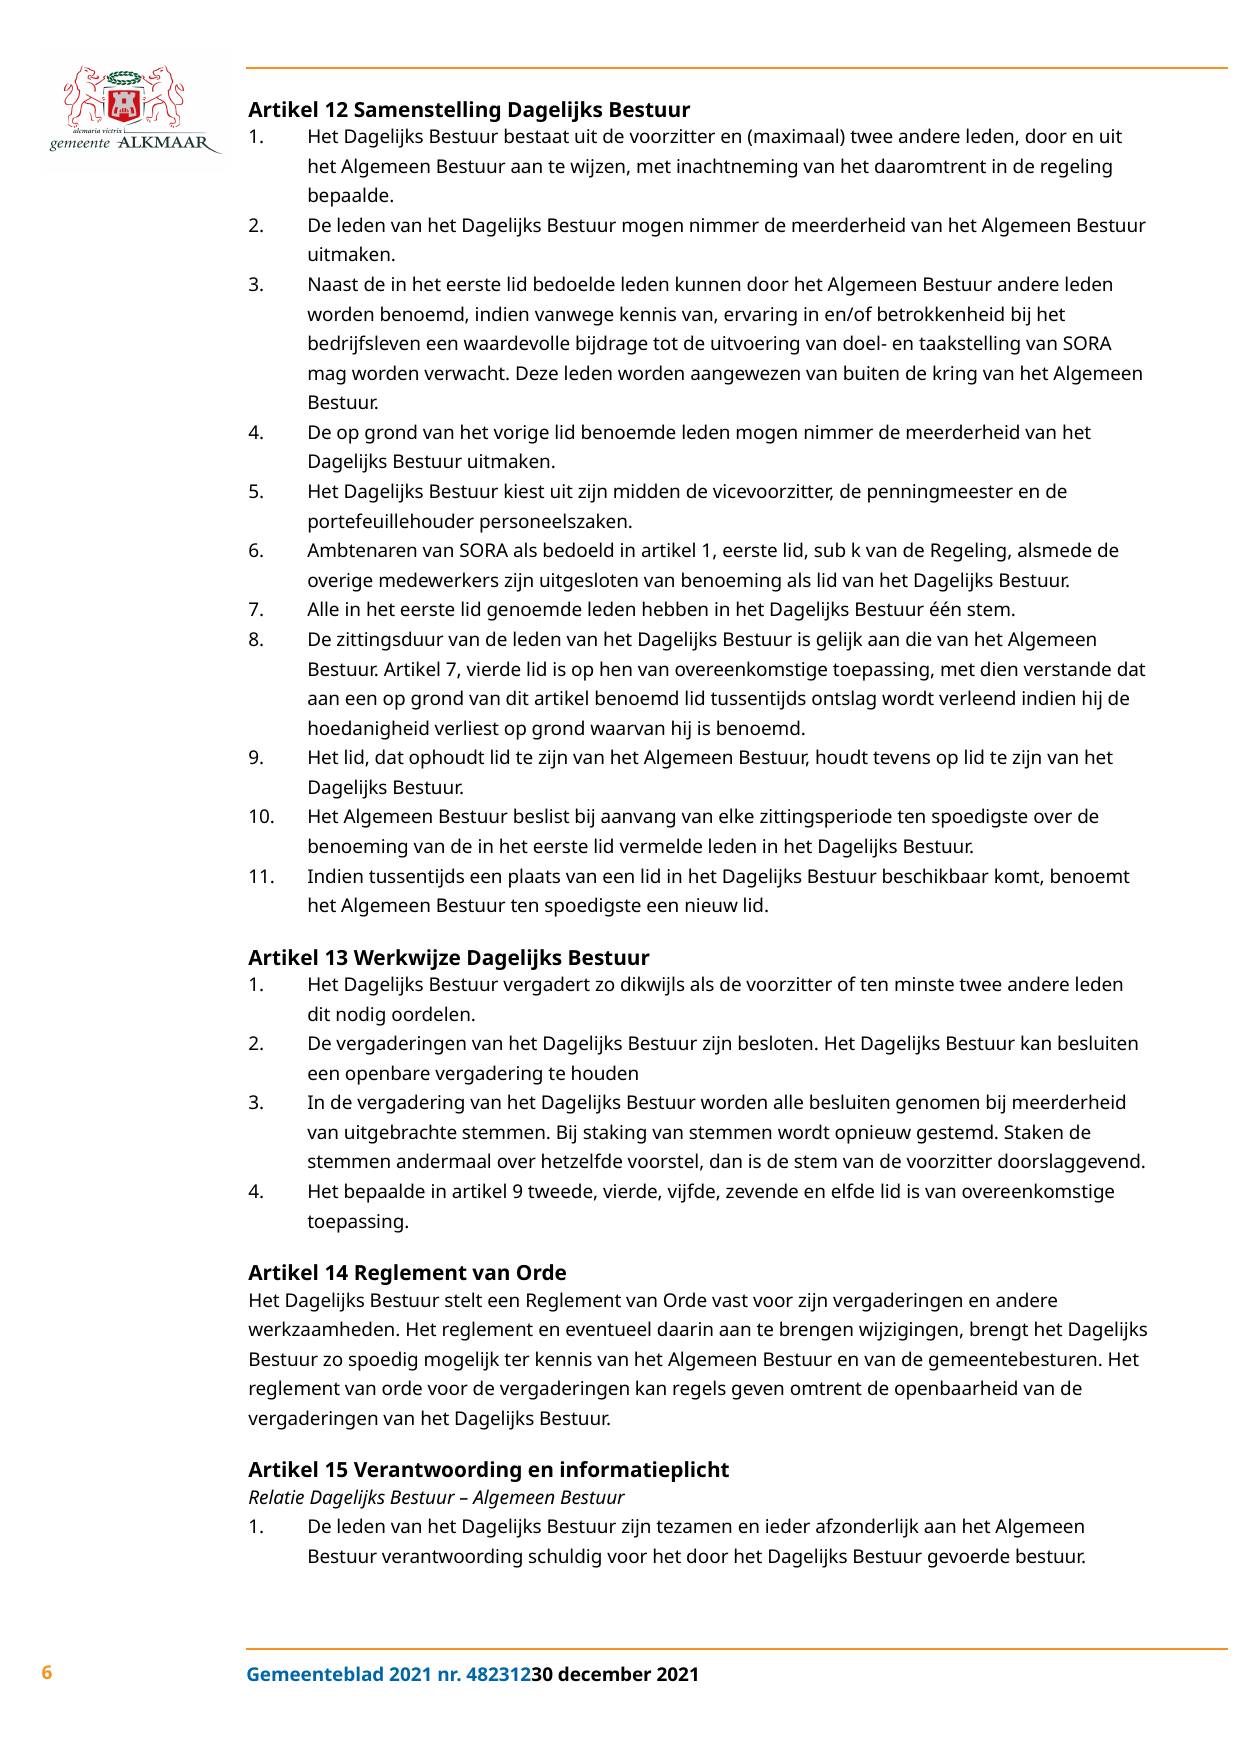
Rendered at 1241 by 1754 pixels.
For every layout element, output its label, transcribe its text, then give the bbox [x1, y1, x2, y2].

text Het Dagelijks Bestuur stelt een Reglement van Orde vast voor zijn vergaderingen en andere werkzaamheden. Het reglement en eventueel daarin aan te brengen wijzigingen, brengt het Dagelijks Bestuur zo spoedig mogelijk ter kennis van het Algemeen Bestuur en van de gemeentebesturen. Het reglement van orde voor de vergaderingen kan regels geven omtrent de openbaarheid van de vergaderingen van het Dagelijks Bestuur. [248, 1287, 1152, 1431]
text Artikel 13 Werkwijze Dagelijks Bestuur [248, 943, 1152, 971]
list In de vergadering van het Dagelijks Bestuur worden alle besluiten genomen bij meerderheid van uitgebrachte stemmen. Bij staking van stemmen wordt opnieuw gestemd. Staken de stemmen andermaal over hetzelfde voorstel, dan is de stem van de voorzitter doorslaggevend. [248, 1089, 1152, 1174]
text Artikel 15 Verantwoording en informatieplicht [248, 1456, 1152, 1484]
list Naast de in het eerste lid bedoelde leden kunnen door het Algemeen Bestuur andere leden worden benoemd, indien vanwege kennis van, ervaring in en/of betrokkenheid bij het bedrijfsleven een waardevolle bijdrage tot de uitvoering van doel‐ en taakstelling van SORA mag worden verwacht. Deze leden worden aangewezen van buiten de kring van het Algemeen Bestuur. [248, 271, 1152, 415]
picture [41, 47, 231, 172]
list Het bepaalde in artikel 9 tweede, vierde, vijfde, zevende en elfde lid is van overeenkomstige toepassing. [248, 1178, 1152, 1234]
list De op grond van het vorige lid benoemde leden mogen nimmer de meerderheid van het Dagelijks Bestuur uitmaken. [248, 419, 1152, 474]
list Het lid, dat ophoudt lid te zijn van het Algemeen Bestuur, houdt tevens op lid te zijn van het Dagelijks Bestuur. [248, 744, 1152, 800]
list De leden van het Dagelijks Bestuur mogen nimmer de meerderheid van het Algemeen Bestuur uitmaken. [248, 212, 1152, 267]
list De zittingsduur van de leden van het Dagelijks Bestuur is gelijk aan die van het Algemeen Bestuur. Artikel 7, vierde lid is op hen van overeenkomstige toepassing, met dien verstande dat aan een op grond van dit artikel benoemd lid tussentijds ontslag wordt verleend indien hij de hoedanigheid verliest op grond waarvan hij is benoemd. [248, 626, 1152, 741]
text Relatie Dagelijks Bestuur – Algemeen Bestuur [248, 1484, 1152, 1510]
list Het Algemeen Bestuur beslist bij aanvang van elke zittingsperiode ten spoedigste over de benoeming van de in het eerste lid vermelde leden in het Dagelijks Bestuur. [248, 804, 1152, 859]
list Het Dagelijks Bestuur kiest uit zijn midden de vicevoorzitter, de penningmeester en de portefeuillehouder personeelszaken. [248, 478, 1152, 533]
list Alle in het eerste lid genoemde leden hebben in het Dagelijks Bestuur één stem. [248, 597, 1152, 622]
list Indien tussentijds een plaats van een lid in het Dagelijks Bestuur beschikbaar komt, benoemt het Algemeen Bestuur ten spoedigste een nieuw lid. [248, 863, 1152, 918]
list Ambtenaren van SORA als bedoeld in artikel 1, eerste lid, sub k van de Regeling, alsmede de overige medewerkers zijn uitgesloten van benoeming als lid van het Dagelijks Bestuur. [248, 537, 1152, 593]
list De leden van het Dagelijks Bestuur zijn tezamen en ieder afzonderlijk aan het Algemeen Bestuur verantwoording schuldig voor het door het Dagelijks Bestuur gevoerde bestuur. [248, 1513, 1152, 1569]
list Het Dagelijks Bestuur vergadert zo dikwijls als de voorzitter of ten minste twee andere leden dit nodig oordelen. [248, 971, 1152, 1027]
text Artikel 12 Samenstelling Dagelijks Bestuur [248, 95, 1152, 123]
text Artikel 14 Reglement van Orde [248, 1258, 1152, 1287]
list Het Dagelijks Bestuur bestaat uit de voorzitter en (maximaal) twee andere leden, door en uit het Algemeen Bestuur aan te wijzen, met inachtneming van het daaromtrent in de regeling bepaalde. [248, 123, 1152, 208]
list De vergaderingen van het Dagelijks Bestuur zijn besloten. Het Dagelijks Bestuur kan besluiten een openbare vergadering te houden [248, 1030, 1152, 1086]
